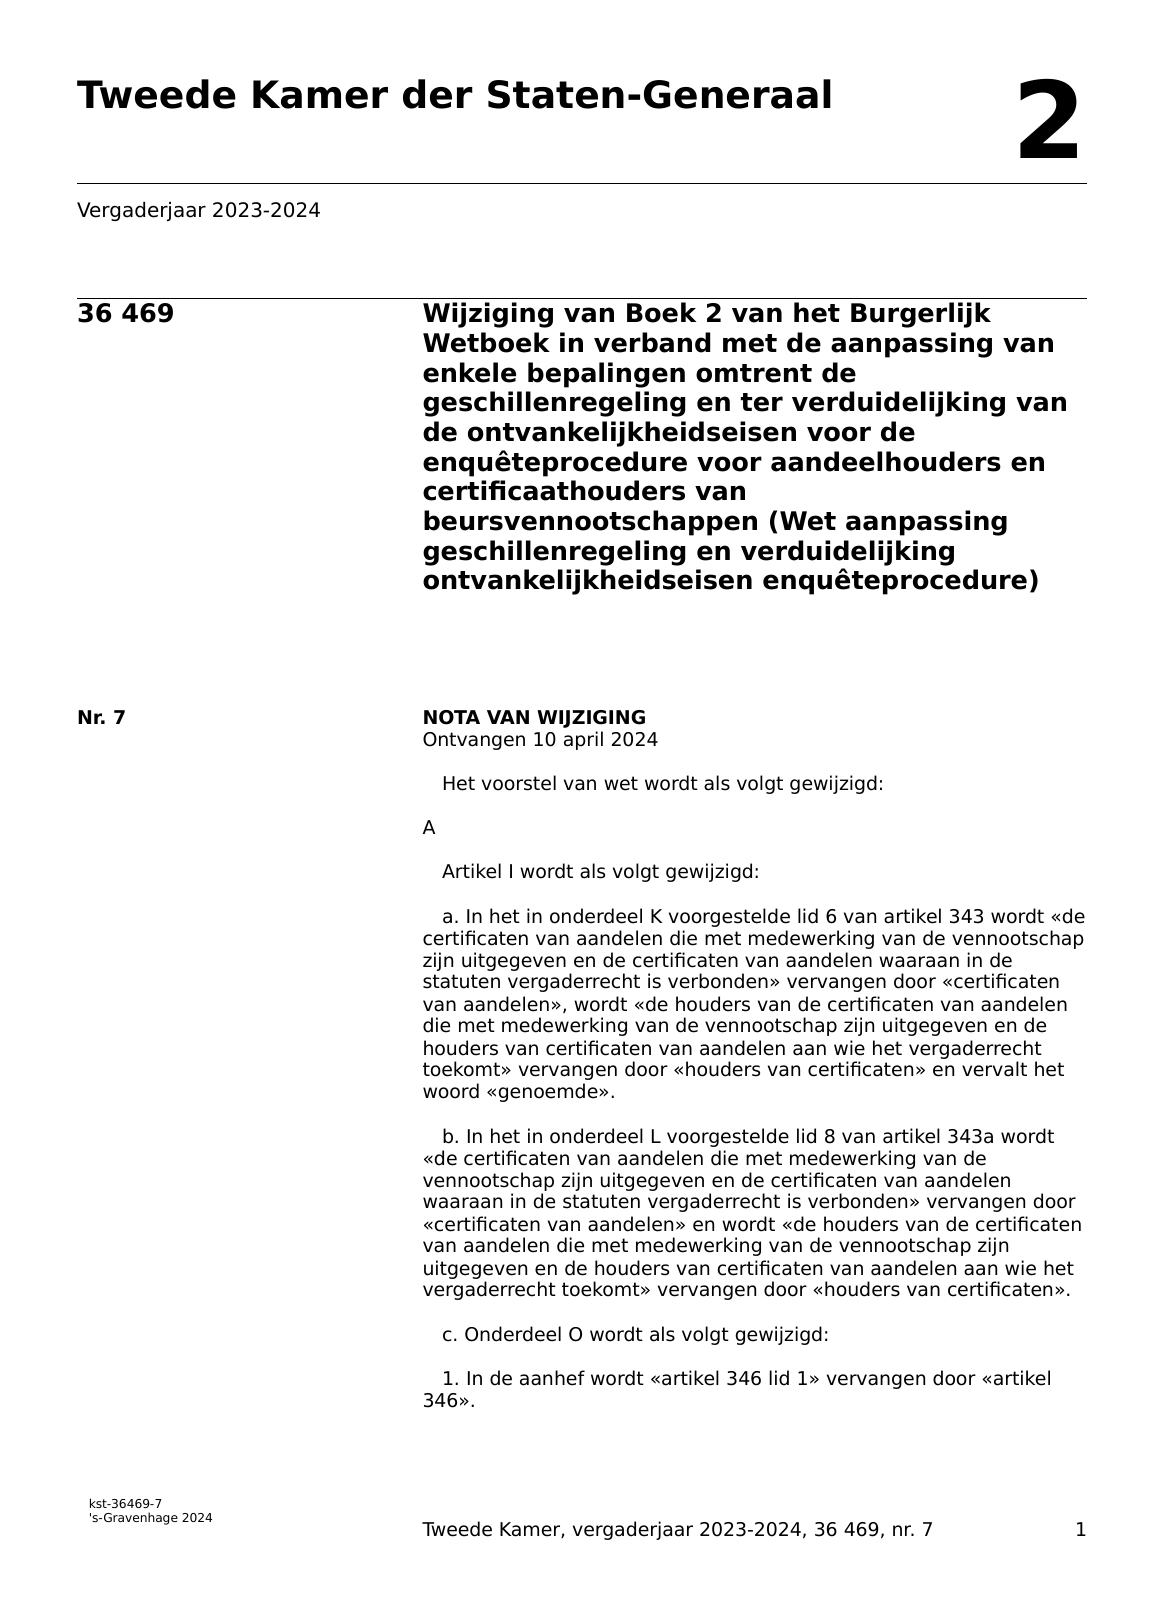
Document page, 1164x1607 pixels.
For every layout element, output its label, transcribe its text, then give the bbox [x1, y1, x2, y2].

table_header Tweede Kamer der Staten-Generaal [77, 59, 886, 183]
text Ontvangen 10 april 2024 [422, 729, 1087, 751]
text Het voorstel van wet wordt als volgt gewijzigd: [422, 773, 1087, 795]
text c. Onderdeel O wordt als volgt gewijzigd: [422, 1323, 1087, 1346]
text kst-36469-7 [88, 1497, 323, 1511]
table_cell Vergaderjaar 2023-2024 [77, 184, 1087, 298]
table_header 2 [886, 59, 1087, 183]
text 1. In de aanhef wordt «artikel 346 lid 1» vervangen door «artikel 346». [422, 1368, 1087, 1412]
text 's-Gravenhage 2024 [88, 1511, 323, 1525]
text Artikel I wordt als volgt gewijzigd: [422, 861, 1087, 883]
subtitle Nr. 7 NOTA VAN WIJZIGING [77, 707, 1087, 729]
text b. In het in onderdeel L voorgestelde lid 8 van artikel 343a wordt «de certificaten van aandelen die met medewerking van de vennootschap zijn uitgegeven en de certificaten van aandelen waaraan in de statuten vergaderrecht is verbonden» vervangen door «certificaten van aandelen» en wordt «de houders van de certificaten van aandelen die met medewerking van de vennootschap zijn uitgegeven en de houders van certificaten van aandelen aan wie het vergaderrecht toekomt» vervangen door «houders van certificaten». [422, 1126, 1087, 1301]
text a. In het in onderdeel K voorgestelde lid 6 van artikel 343 wordt «de certificaten van aandelen die met medewerking van de vennootschap zijn uitgegeven en de certificaten van aandelen waaraan in de statuten vergaderrecht is verbonden» vervangen door «certificaten van aandelen», wordt «de houders van de certificaten van aandelen die met medewerking van de vennootschap zijn uitgegeven en de houders van certificaten van aandelen aan wie het vergaderrecht toekomt» vervangen door «houders van certificaten» en vervalt het woord «genoemde». [422, 906, 1087, 1103]
subtitle A [422, 817, 1087, 839]
subtitle 36 469 Wijziging van Boek 2 van het Burgerlijk Wetboek in verband met de aanpassing van enkele bepalingen omtrent de geschillenregeling en ter verduidelijking van de ontvankelijkheidseisen voor de enquêteprocedure voor aandeelhouders en certificaathouders van beursvennootschappen (Wet aanpassing geschillenregeling en verduidelijking ontvankelijkheidseisen enquêteprocedure) [77, 299, 1087, 596]
